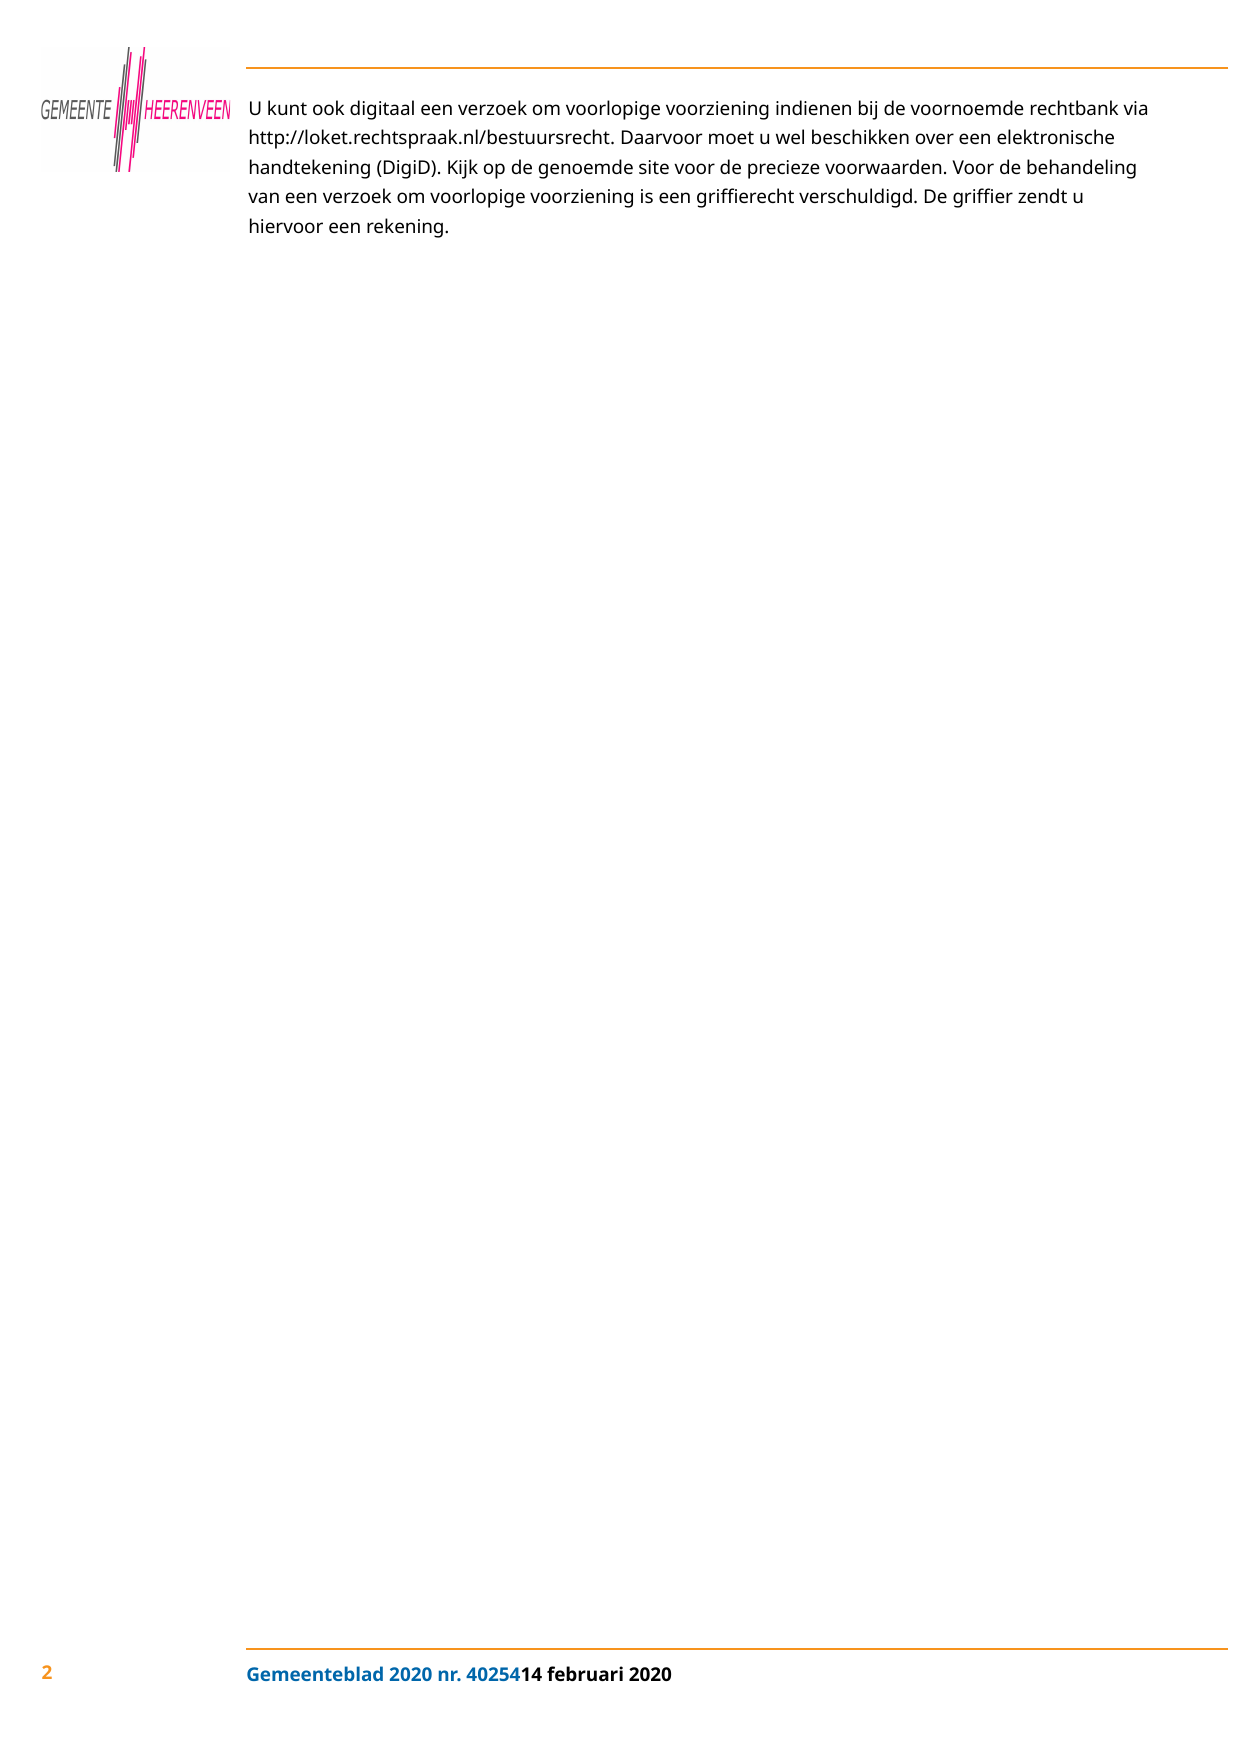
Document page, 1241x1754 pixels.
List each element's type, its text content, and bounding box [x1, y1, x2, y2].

picture [41, 47, 231, 172]
text U kunt ook digitaal een verzoek om voorlopige voorziening indienen bij de voornoemde rechtbank via http://loket.rechtspraak.nl/bestuursrecht. Daarvoor moet u wel beschikken over een elektronische handtekening (DigiD). Kijk op de genoemde site voor de precieze voorwaarden. Voor de behandeling van een verzoek om voorlopige voorziening is een griffierecht verschuldigd. De griffier zendt u hiervoor een rekening. [248, 95, 1152, 239]
